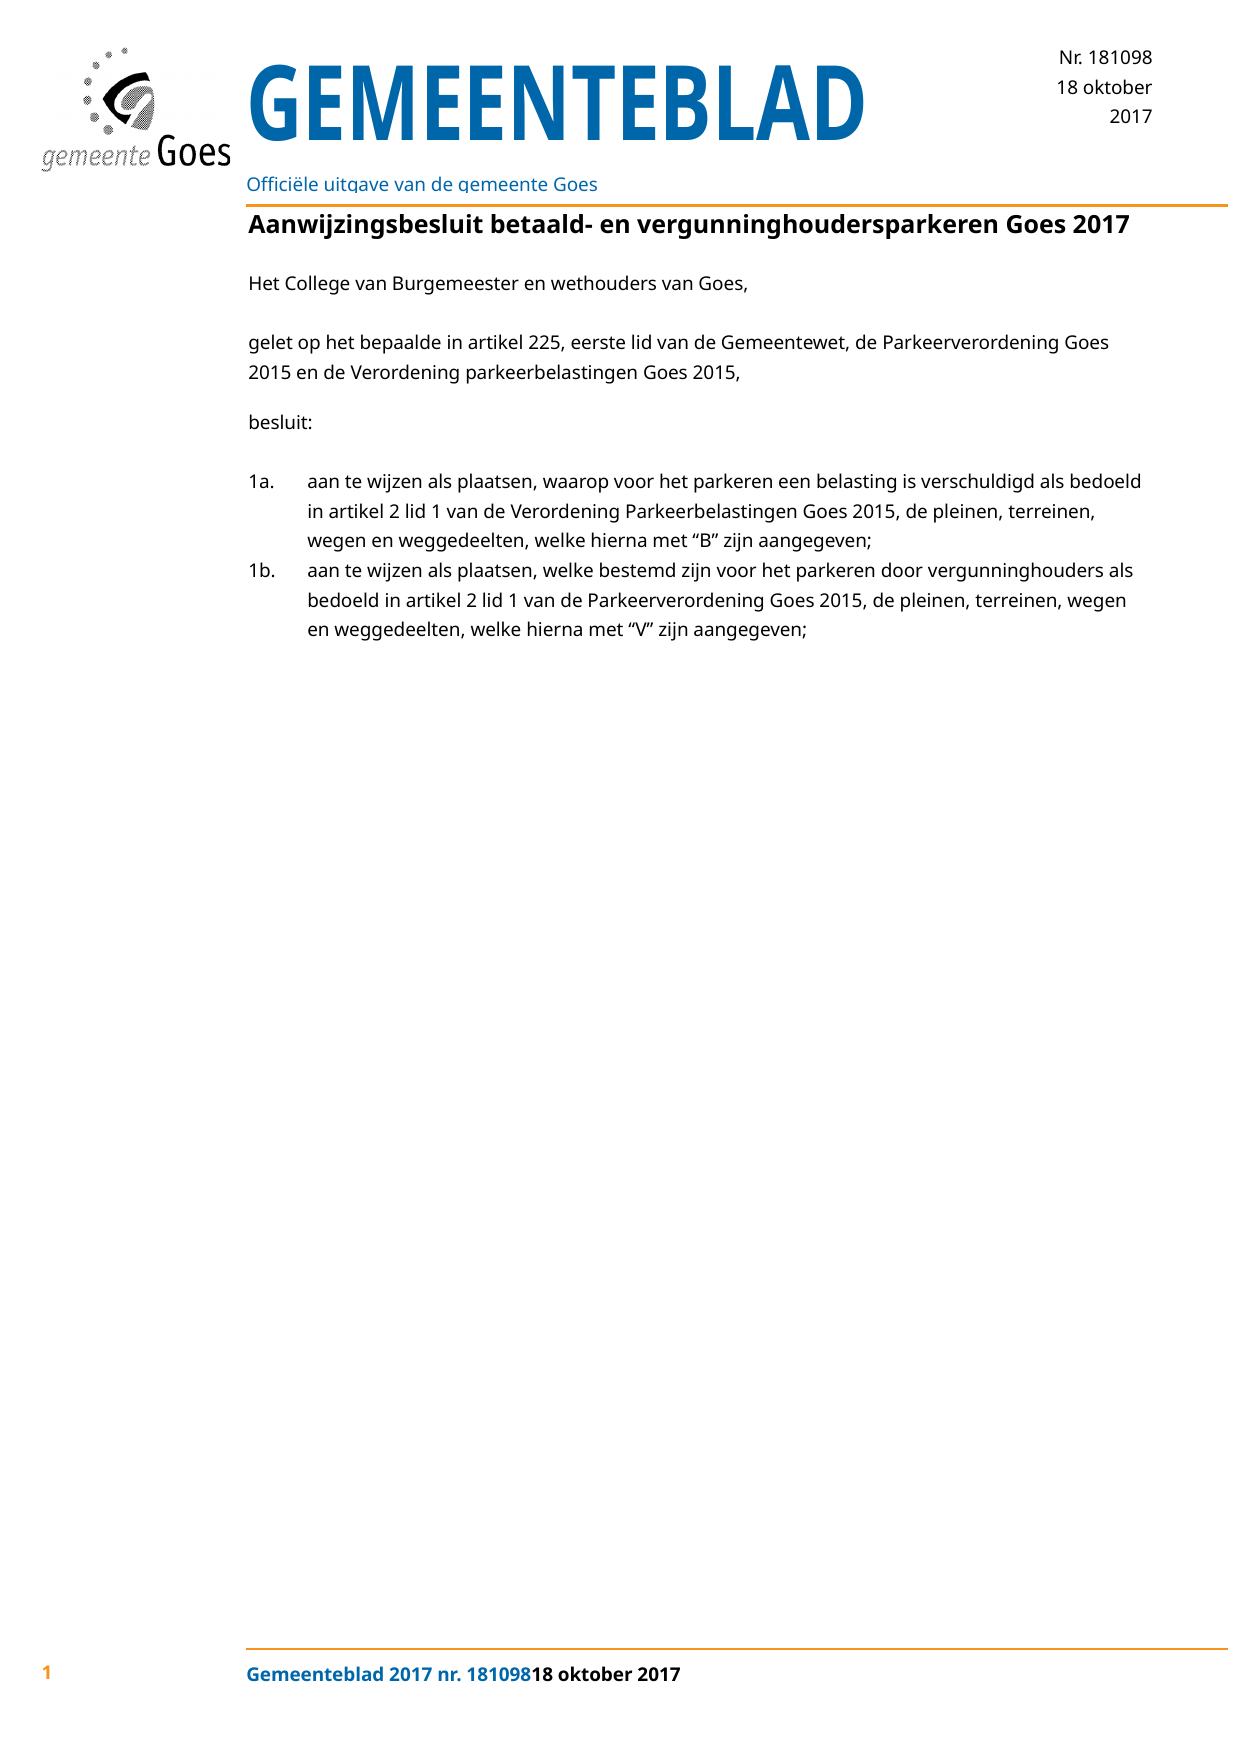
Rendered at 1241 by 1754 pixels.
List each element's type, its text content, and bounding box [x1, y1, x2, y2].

list aan te wijzen als plaatsen, welke bestemd zijn voor het parkeren door vergunninghouders als bedoeld in artikel 2 lid 1 van de Parkeerverordening Goes 2015, de pleinen, terreinen, wegen en weggedeelten, welke hierna met “V” zijn aangegeven; [248, 557, 1152, 642]
text Aanwijzingsbesluit betaald- en vergunninghoudersparkeren Goes 2017 [248, 207, 1152, 241]
list aan te wijzen als plaatsen, waarop voor het parkeren een belasting is verschuldigd als bedoeld in artikel 2 lid 1 van de Verordening Parkeerbelastingen Goes 2015, de pleinen, terreinen, wegen en weggedeelten, welke hierna met “B” zijn aangegeven; [248, 468, 1152, 553]
text Het College van Burgemeester en wethouders van Goes, [248, 270, 1152, 296]
picture [41, 47, 231, 172]
text besluit: [248, 409, 1152, 435]
text gelet op het bepaalde in artikel 225, eerste lid van de Gemeentewet, de Parkeerverordening Goes 2015 en de Verordening parkeerbelastingen Goes 2015, [248, 329, 1152, 385]
